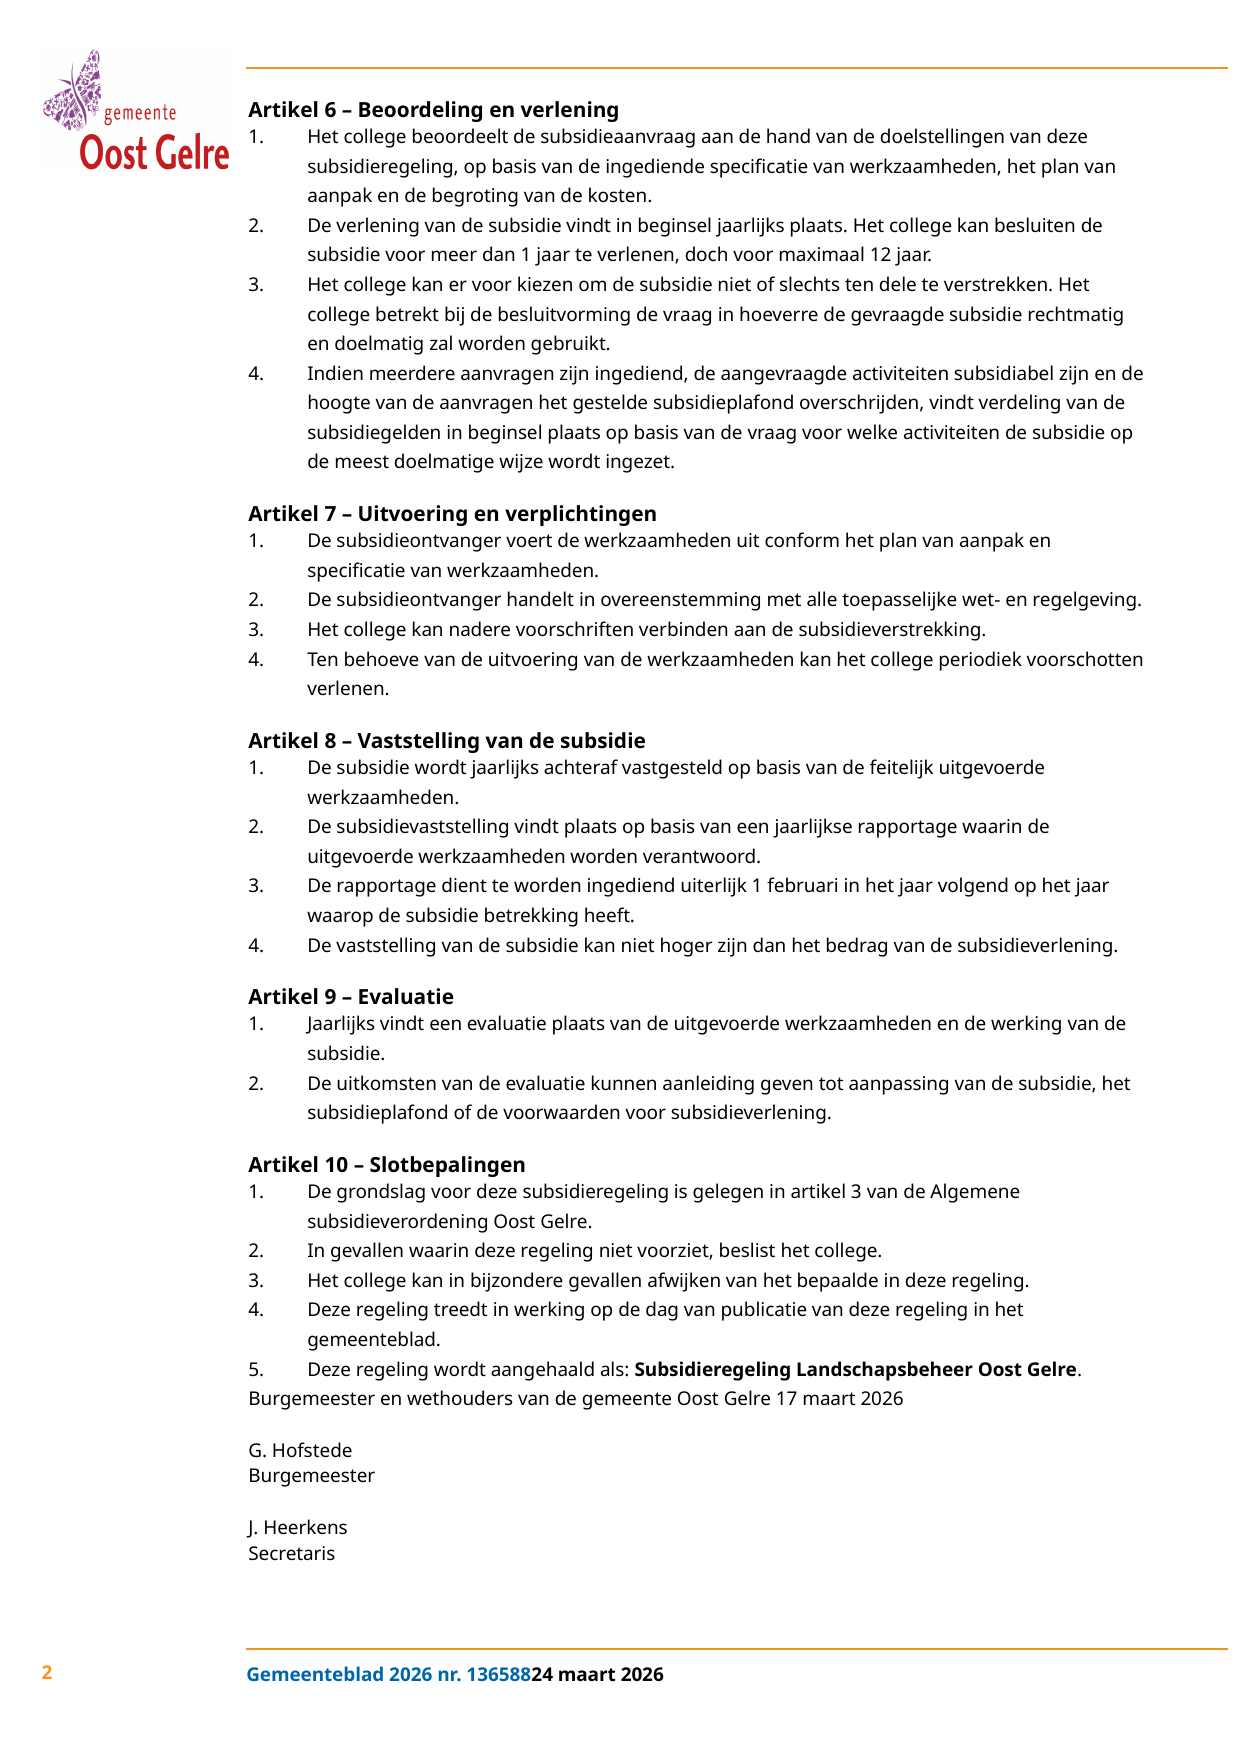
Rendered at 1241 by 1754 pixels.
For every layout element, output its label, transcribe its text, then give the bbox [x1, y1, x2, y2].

list De subsidieontvanger handelt in overeenstemming met alle toepasselijke wet- en regelgeving. [248, 587, 1152, 612]
list Deze regeling treedt in werking op de dag van publicatie van deze regeling in het gemeenteblad. [248, 1297, 1152, 1352]
list Het college kan er voor kiezen om de subsidie niet of slechts ten dele te verstrekken. Het college betrekt bij de besluitvorming de vraag in hoeverre de gevraagde subsidie rechtmatig en doelmatig zal worden gebruikt. [248, 271, 1152, 356]
list De grondslag voor deze subsidieregeling is gelegen in artikel 3 van de Algemene subsidieverordening Oost Gelre. [248, 1178, 1152, 1233]
text Artikel 6 – Beoordeling en verlening [248, 95, 1152, 123]
list De uitkomsten van de evaluatie kunnen aanleiding geven tot aanpassing van de subsidie, het subsidieplafond of de voorwaarden voor subsidieverlening. [248, 1070, 1152, 1125]
text Secretaris [248, 1540, 1152, 1565]
list Het college kan nadere voorschriften verbinden aan de subsidieverstrekking. [248, 616, 1152, 642]
text Burgemeester [248, 1462, 1152, 1488]
picture [41, 47, 231, 172]
list De subsidieontvanger voert de werkzaamheden uit conform het plan van aanpak en specificatie van werkzaamheden. [248, 527, 1152, 583]
list Het college beoordeelt de subsidieaanvraag aan de hand van de doelstellingen van deze subsidieregeling, op basis van de ingediende specificatie van werkzaamheden, het plan van aanpak en de begroting van de kosten. [248, 123, 1152, 208]
text Artikel 9 – Evaluatie [248, 982, 1152, 1011]
text Artikel 8 – Vaststelling van de subsidie [248, 726, 1152, 754]
list De subsidievaststelling vindt plaats op basis van een jaarlijkse rapportage waarin de uitgevoerde werkzaamheden worden verantwoord. [248, 813, 1152, 869]
list Indien meerdere aanvragen zijn ingediend, de aangevraagde activiteiten subsidiabel zijn en de hoogte van de aanvragen het gestelde subsidieplafond overschrijden, vindt verdeling van de subsidiegelden in beginsel plaats op basis van de vraag voor welke activiteiten de subsidie op de meest doelmatige wijze wordt ingezet. [248, 360, 1152, 474]
list De verlening van de subsidie vindt in beginsel jaarlijks plaats. Het college kan besluiten de subsidie voor meer dan 1 jaar te verlenen, doch voor maximaal 12 jaar. [248, 212, 1152, 267]
list Deze regeling wordt aangehaald als: Subsidieregeling Landschapsbeheer Oost Gelre. [248, 1356, 1152, 1381]
list Jaarlijks vindt een evaluatie plaats van de uitgevoerde werkzaamheden en de werking van de subsidie. [248, 1011, 1152, 1066]
text G. Hofstede [248, 1437, 1152, 1462]
list De rapportage dient te worden ingediend uiterlijk 1 februari in het jaar volgend op het jaar waarop de subsidie betrekking heeft. [248, 873, 1152, 928]
list De vaststelling van de subsidie kan niet hoger zijn dan het bedrag van de subsidieverlening. [248, 932, 1152, 957]
text Artikel 7 – Uitvoering en verplichtingen [248, 499, 1152, 527]
text Artikel 10 – Slotbepalingen [248, 1150, 1152, 1178]
list Het college kan in bijzondere gevallen afwijken van het bepaalde in deze regeling. [248, 1267, 1152, 1293]
text Burgemeester en wethouders van de gemeente Oost Gelre 17 maart 2026 [248, 1385, 1152, 1411]
list De subsidie wordt jaarlijks achteraf vastgesteld op basis van de feitelijk uitgevoerde werkzaamheden. [248, 754, 1152, 809]
text J. Heerkens [248, 1514, 1152, 1540]
list Ten behoeve van de uitvoering van de werkzaamheden kan het college periodiek voorschotten verlenen. [248, 646, 1152, 701]
list In gevallen waarin deze regeling niet voorziet, beslist het college. [248, 1237, 1152, 1263]
